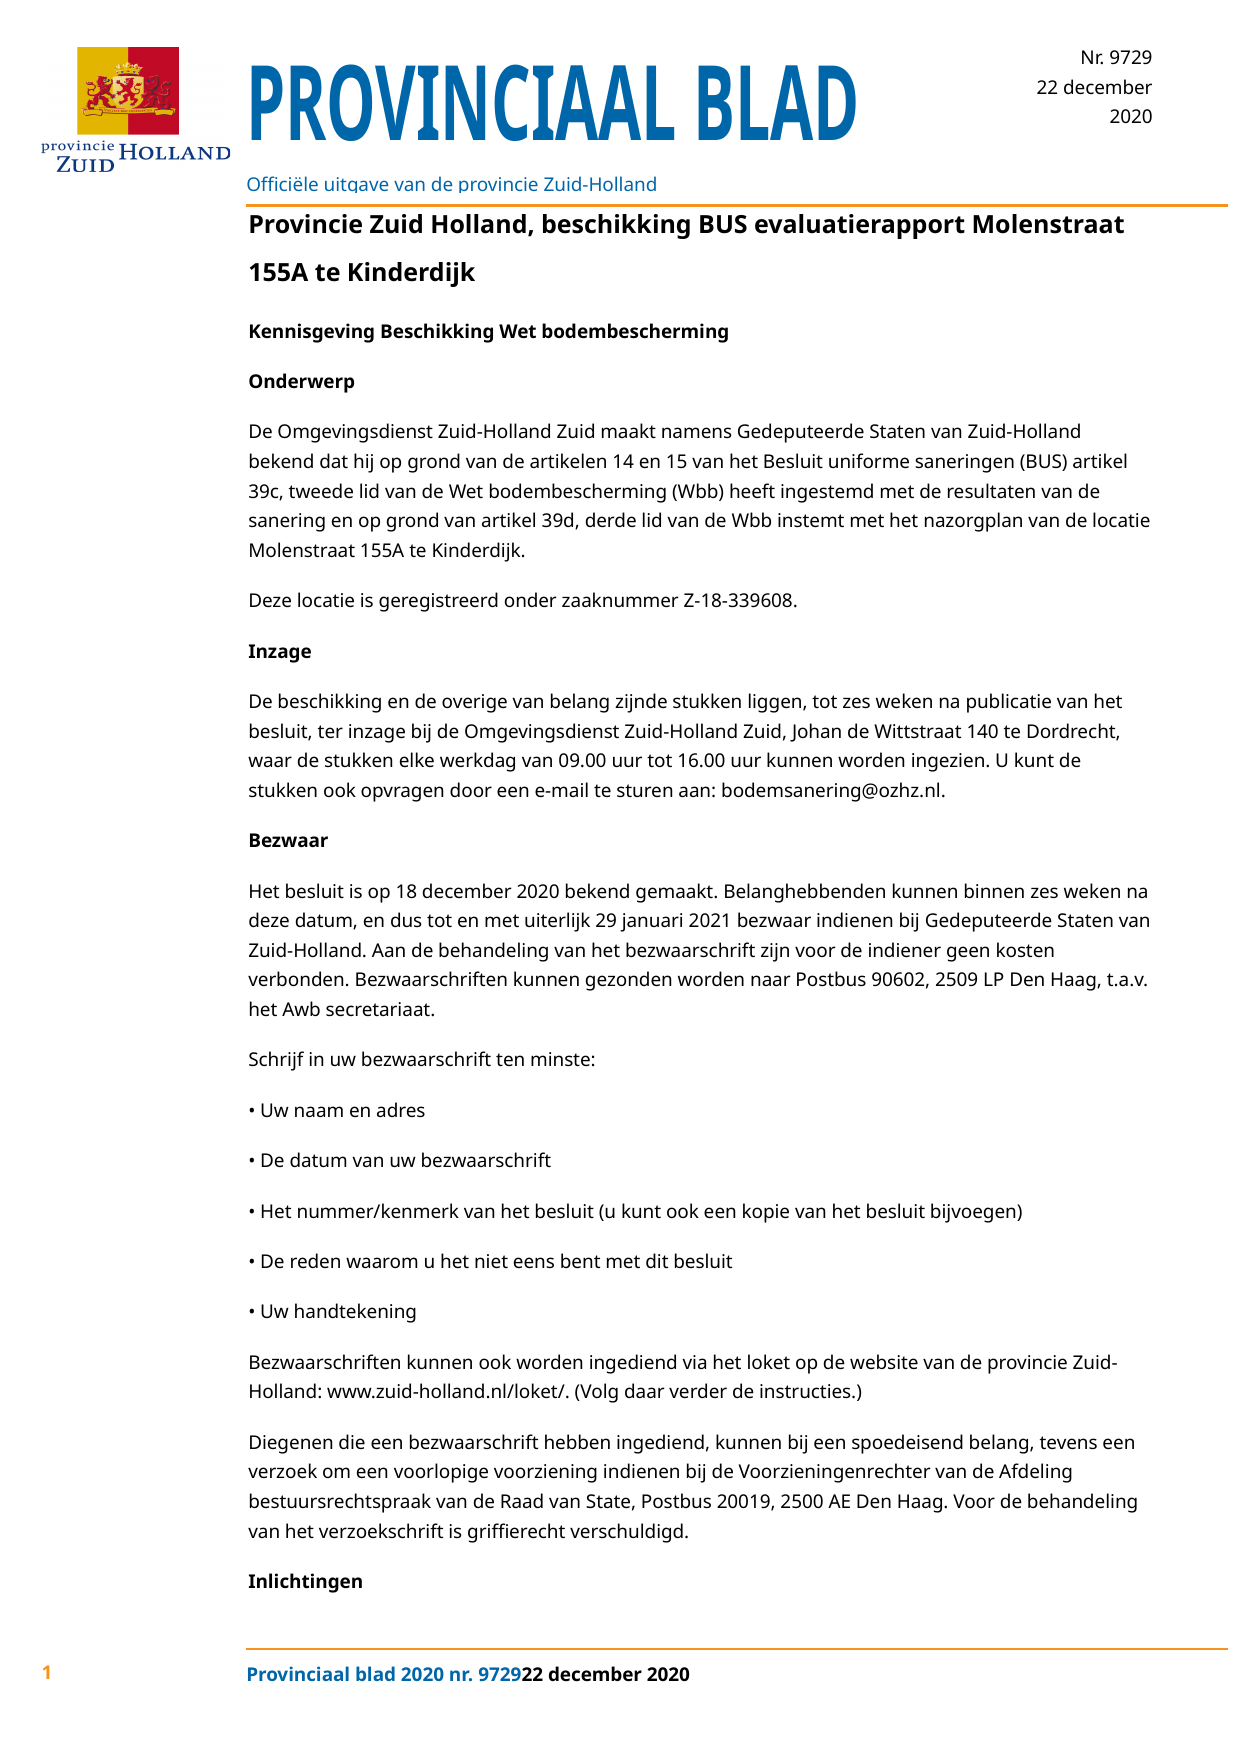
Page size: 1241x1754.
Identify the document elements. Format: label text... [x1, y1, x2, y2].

text • Het nummer/kenmerk van het besluit (u kunt ook een kopie van het besluit bijvoegen) [248, 1198, 1152, 1224]
text Inzage [248, 638, 1152, 664]
text De beschikking en de overige van belang zijnde stukken liggen, tot zes weken na publicatie van het besluit, ter inzage bij de Omgevingsdienst Zuid-Holland Zuid, Johan de Wittstraat 140 te Dordrecht, waar de stukken elke werkdag van 09.00 uur tot 16.00 uur kunnen worden ingezien. U kunt de stukken ook opvragen door een e-mail te sturen aan: bodemsanering@ozhz.nl. [248, 688, 1152, 803]
text Inlichtingen [248, 1568, 1152, 1594]
text Onderwerp [248, 368, 1152, 394]
text Bezwaar [248, 827, 1152, 853]
text Deze locatie is geregistreerd onder zaaknummer Z-18-339608. [248, 587, 1152, 613]
text Kennisgeving Beschikking Wet bodembescherming [248, 318, 1152, 344]
text • Uw naam en adres [248, 1097, 1152, 1123]
text Het besluit is op 18 december 2020 bekend gemaakt. Belanghebbenden kunnen binnen zes weken na deze datum, en dus tot en met uiterlijk 29 januari 2021 bezwaar indienen bij Gedeputeerde Staten van Zuid-Holland. Aan de behandeling van het bezwaarschrift zijn voor de indiener geen kosten verbonden. Bezwaarschriften kunnen gezonden worden naar Postbus 90602, 2509 LP Den Haag, t.a.v. het Awb secretariaat. [248, 878, 1152, 1022]
text Provincie Zuid Holland, beschikking BUS evaluatierapport Molenstraat 155A te Kinderdijk [248, 207, 1152, 288]
picture [41, 47, 231, 172]
text Diegenen die een bezwaarschrift hebben ingediend, kunnen bij een spoedeisend belang, tevens een verzoek om een voorlopige voorziening indienen bij de Voorzieningenrechter van de Afdeling bestuursrechtspraak van de Raad van State, Postbus 20019, 2500 AE Den Haag. Voor de behandeling van het verzoekschrift is griffierecht verschuldigd. [248, 1429, 1152, 1544]
text • De reden waarom u het niet eens bent met dit besluit [248, 1248, 1152, 1274]
text • Uw handtekening [248, 1299, 1152, 1324]
text Schrijf in uw bezwaarschrift ten minste: [248, 1047, 1152, 1072]
text De Omgevingsdienst Zuid-Holland Zuid maakt namens Gedeputeerde Staten van Zuid-Holland bekend dat hij op grond van de artikelen 14 en 15 van het Besluit uniforme saneringen (BUS) artikel 39c, tweede lid van de Wet bodembescherming (Wbb) heeft ingestemd met de resultaten van de sanering en op grond van artikel 39d, derde lid van de Wbb instemt met het nazorgplan van de locatie Molenstraat 155A te Kinderdijk. [248, 419, 1152, 563]
text • De datum van uw bezwaarschrift [248, 1147, 1152, 1173]
text Bezwaarschriften kunnen ook worden ingediend via het loket op de website van de provincie Zuid-Holland: www.zuid-holland.nl/loket/. (Volg daar verder de instructies.) [248, 1349, 1152, 1404]
